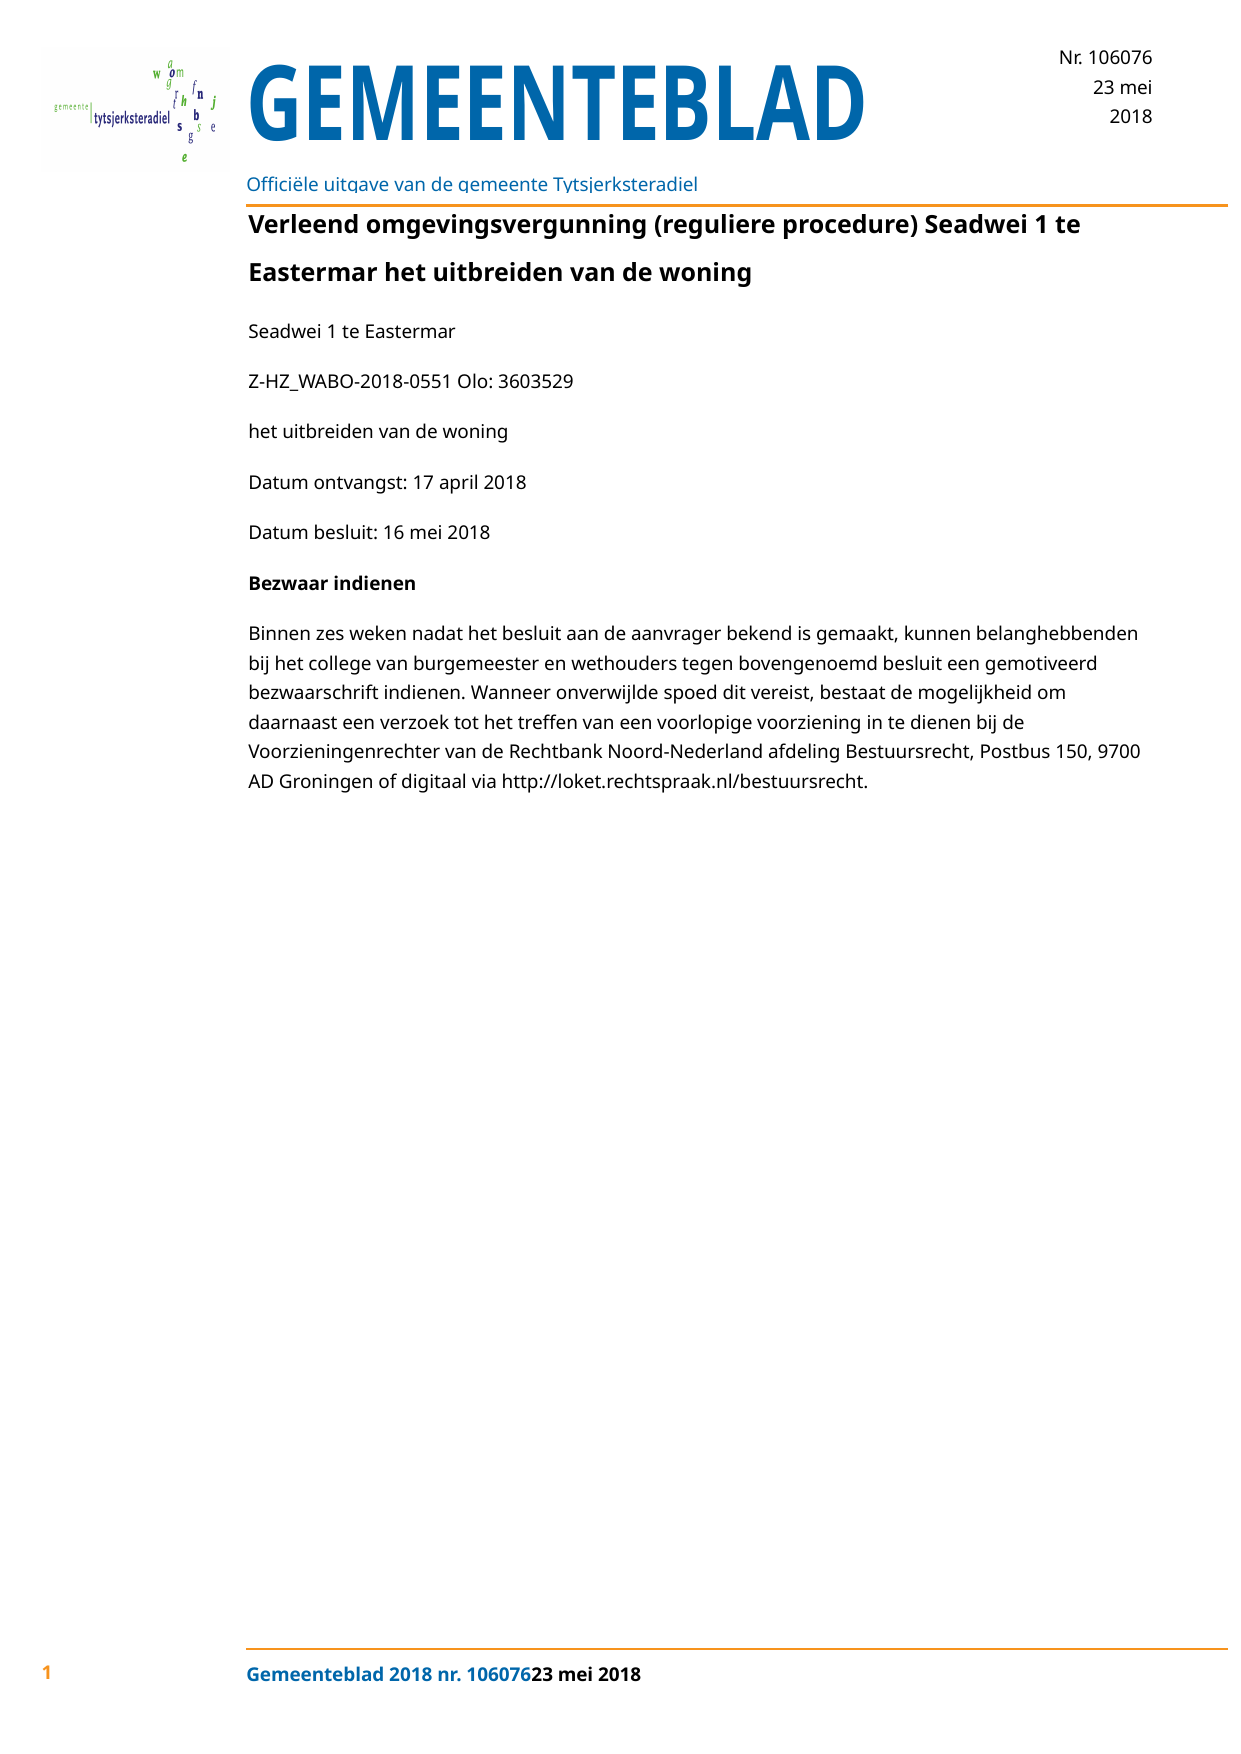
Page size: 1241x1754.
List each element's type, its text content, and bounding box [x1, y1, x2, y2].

text het uitbreiden van de woning [248, 419, 1152, 444]
text Verleend omgevingsvergunning (reguliere procedure) Seadwei 1 te Eastermar het uitbreiden van de woning [248, 207, 1152, 288]
text Datum besluit: 16 mei 2018 [248, 519, 1152, 545]
text Z-HZ_WABO-2018-0551 Olo: 3603529 [248, 368, 1152, 394]
text Binnen zes weken nadat het besluit aan de aanvrager bekend is gemaakt, kunnen belanghebbenden bij het college van burgemeester en wethouders tegen bovengenoemd besluit een gemotiveerd bezwaarschrift indienen. Wanneer onverwijlde spoed dit vereist, bestaat de mogelijkheid om daarnaast een verzoek tot het treffen van een voorlopige voorziening in te dienen bij de Voorzieningenrechter van de Rechtbank Noord-Nederland afdeling Bestuursrecht, Postbus 150, 9700 AD Groningen of digitaal via http://loket.rechtspraak.nl/bestuursrecht. [248, 620, 1152, 794]
text Seadwei 1 te Eastermar [248, 318, 1152, 344]
picture [41, 47, 231, 172]
text Datum ontvangst: 17 april 2018 [248, 469, 1152, 495]
text Bezwaar indienen [248, 570, 1152, 596]
